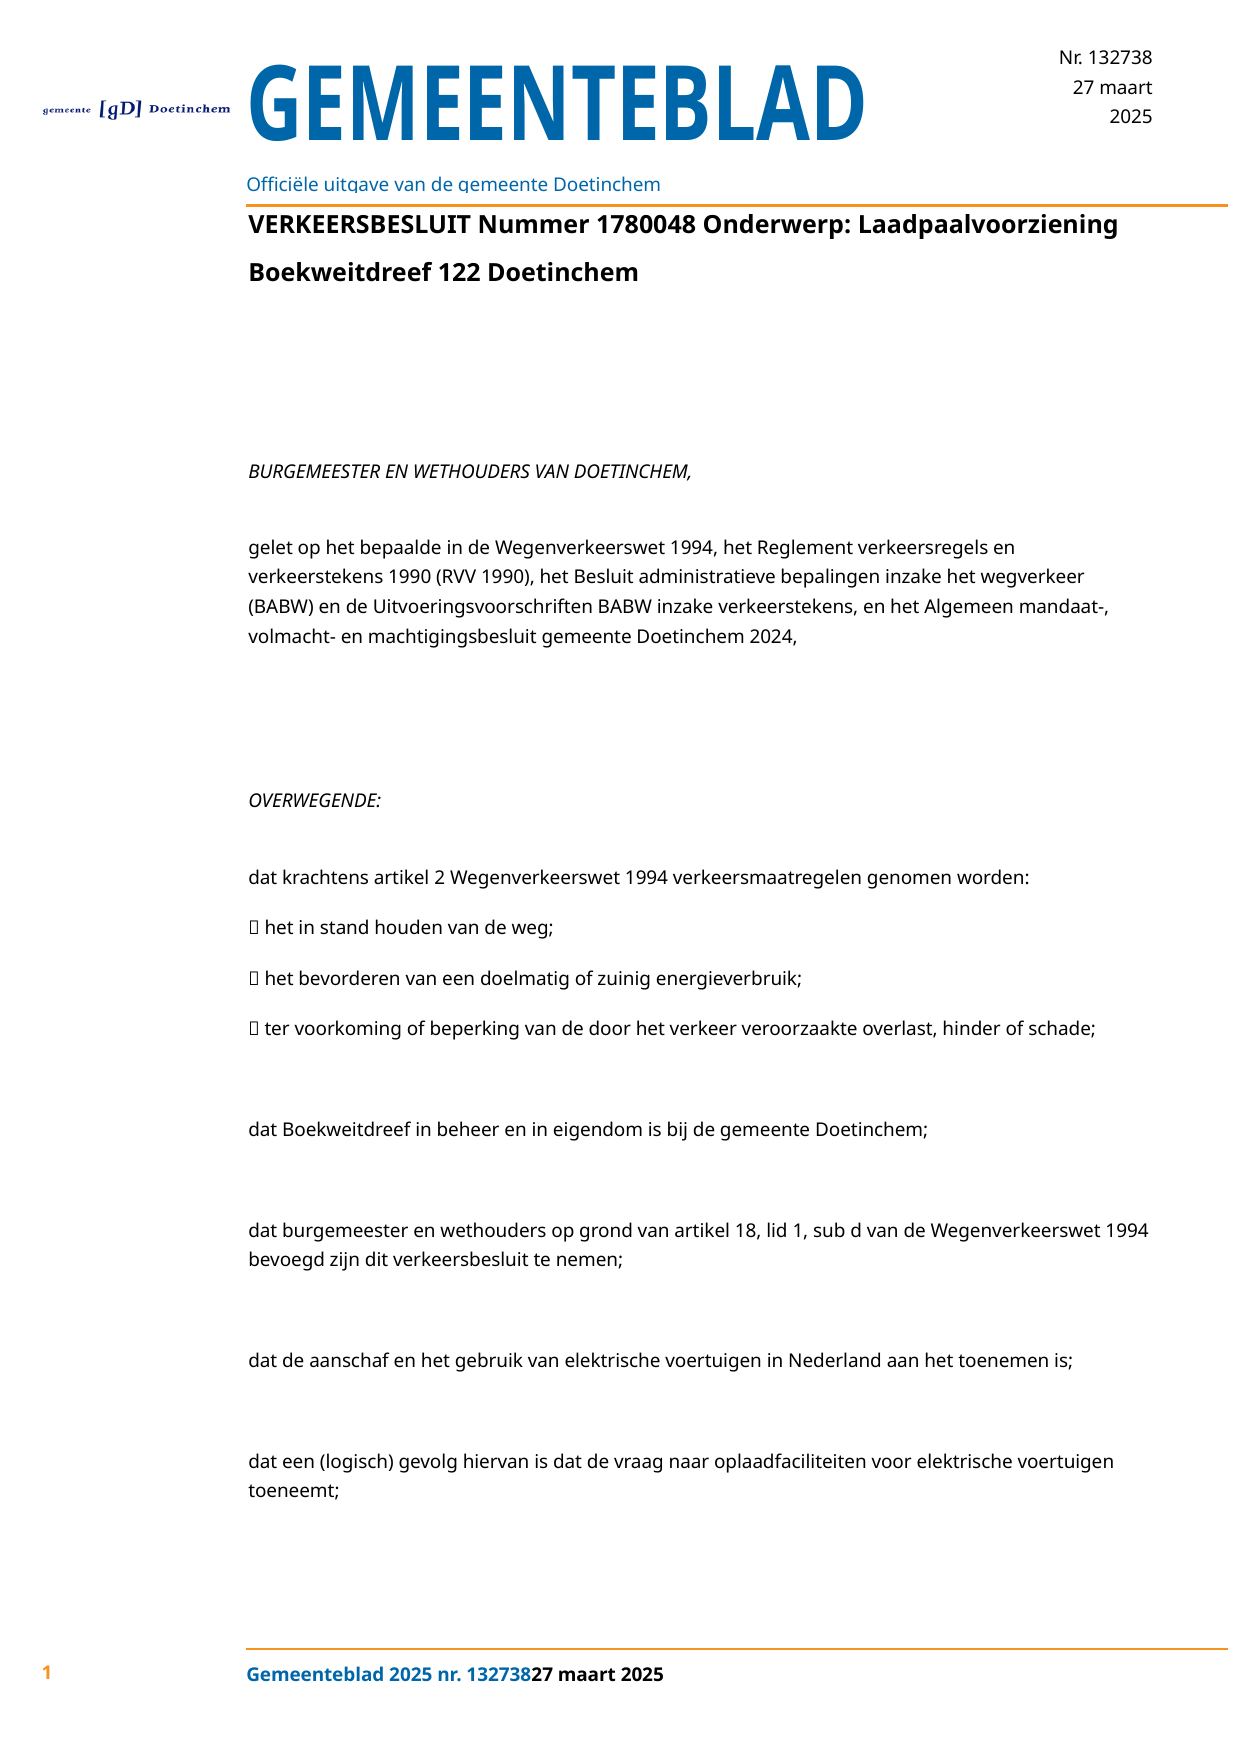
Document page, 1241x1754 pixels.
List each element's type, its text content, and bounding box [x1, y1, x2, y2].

text  het in stand houden van de weg; [248, 914, 1152, 940]
text  het bevorderen van een doelmatig of zuinig energieverbruik; [248, 965, 1152, 990]
text gelet op het bepaalde in de Wegenverkeerswet 1994, het Reglement verkeersregels en verkeerstekens 1990 (RVV 1990), het Besluit administratieve bepalingen inzake het wegverkeer (BABW) en de Uitvoeringsvoorschriften BABW inzake verkeerstekens, en het Algemeen mandaat-, volmacht- en machtigingsbesluit gemeente Doetinchem 2024, [248, 534, 1152, 649]
text dat burgemeester en wethouders op grond van artikel 18, lid 1, sub d van de Wegenverkeerswet 1994 bevoegd zijn dit verkeersbesluit te nemen; [248, 1217, 1152, 1272]
picture [41, 47, 231, 172]
text dat de aanschaf en het gebruik van elektrische voertuigen in Nederland aan het toenemen is; [248, 1347, 1152, 1373]
text OVERWEGENDE: [248, 788, 1152, 813]
text dat een (logisch) gevolg hiervan is dat de vraag naar oplaadfaciliteiten voor elektrische voertuigen toeneemt; [248, 1448, 1152, 1503]
text  ter voorkoming of beperking van de door het verkeer veroorzaakte overlast, hinder of schade; [248, 1015, 1152, 1041]
text VERKEERSBESLUIT Nummer 1780048 Onderwerp: Laadpaalvoorziening Boekweitdreef 122 Doetinchem [248, 207, 1152, 288]
text dat krachtens artikel 2 Wegenverkeerswet 1994 verkeersmaatregelen genomen worden: [248, 864, 1152, 889]
text BURGEMEESTER EN WETHOUDERS VAN DOETINCHEM, [248, 458, 1152, 484]
text dat Boekweitdreef in beheer en in eigendom is bij de gemeente Doetinchem; [248, 1116, 1152, 1142]
